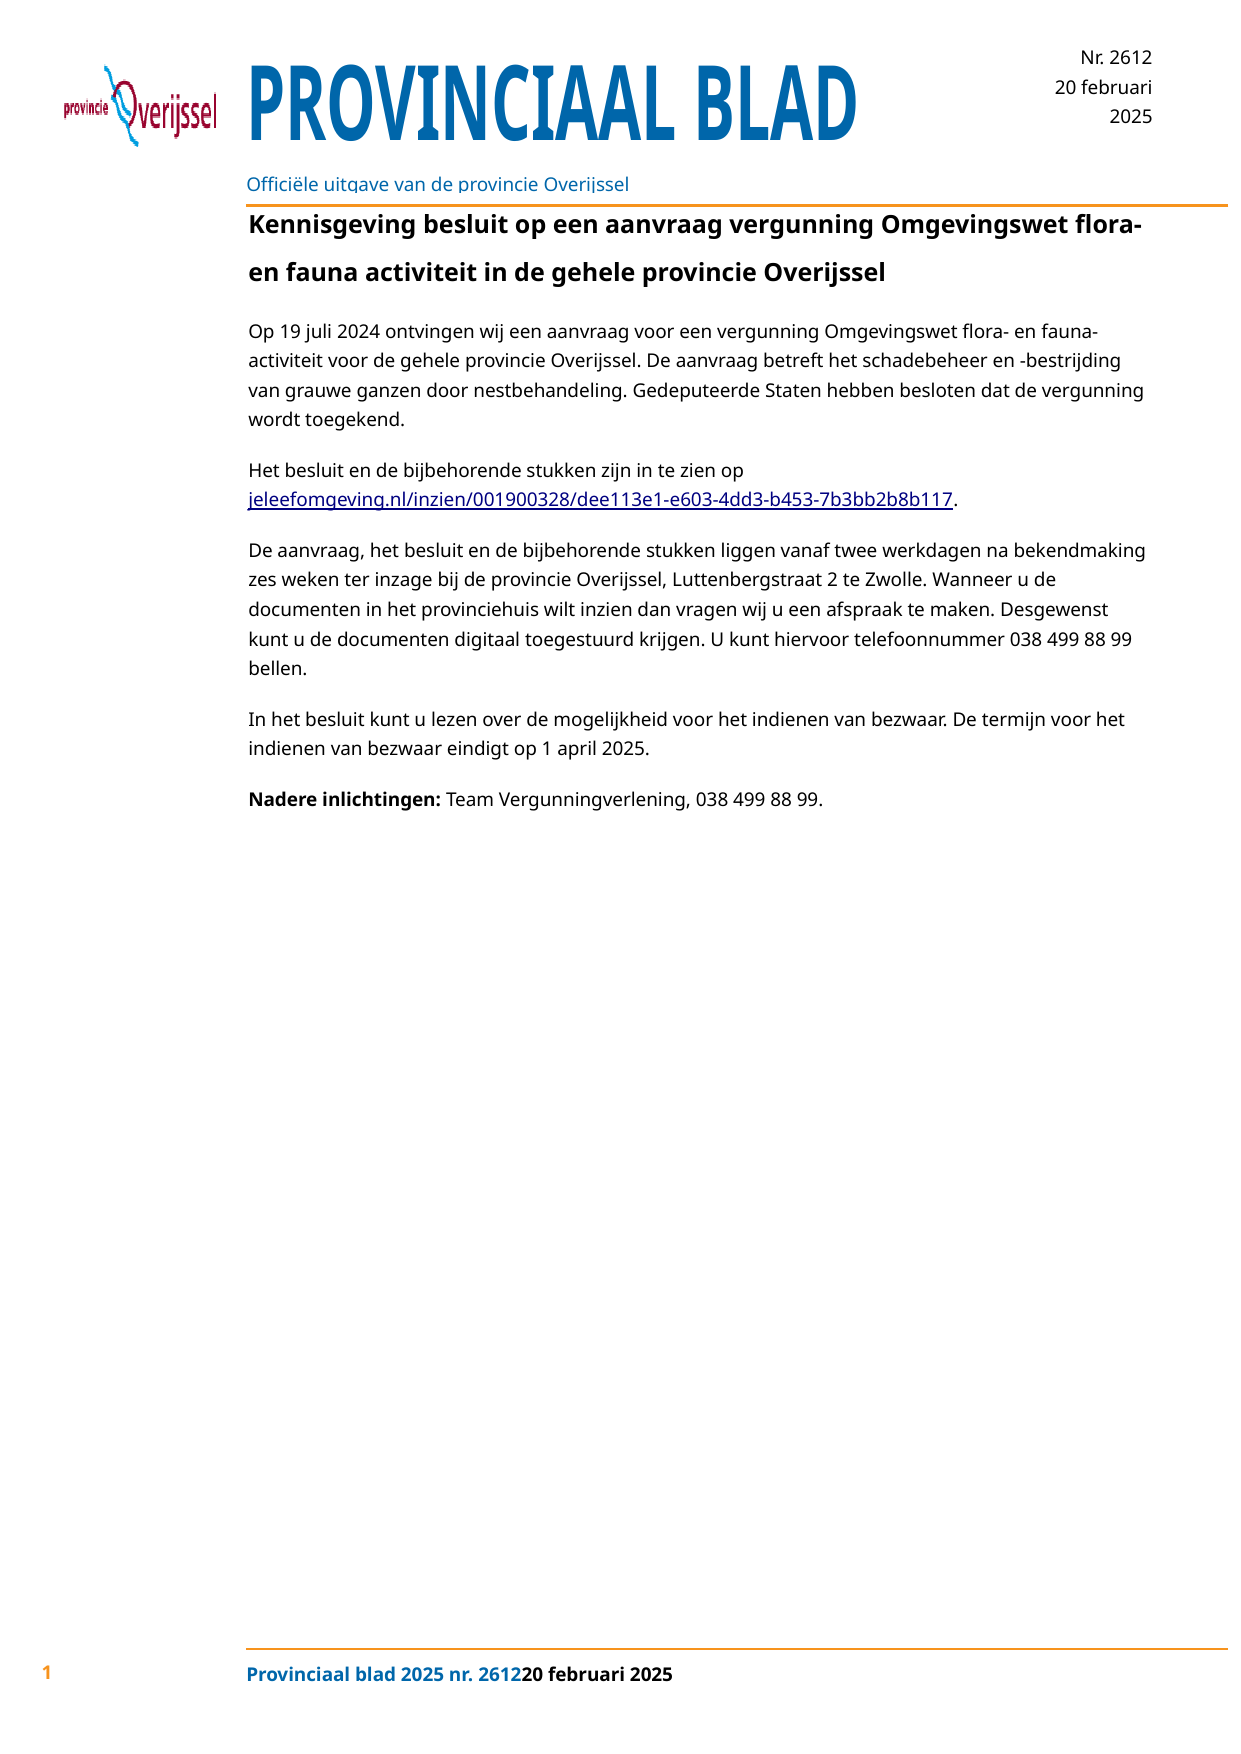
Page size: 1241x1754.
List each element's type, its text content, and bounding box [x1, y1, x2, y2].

text Op 19 juli 2024 ontvingen wij een aanvraag voor een vergunning Omgevingswet flora- en fauna-activiteit voor de gehele provincie Overijssel. De aanvraag betreft het schadebeheer en -bestrijding van grauwe ganzen door nestbehandeling. Gedeputeerde Staten hebben besloten dat de vergunning wordt toegekend. [248, 318, 1152, 432]
text Nadere inlichtingen: Team Vergunningverlening, 038 499 88 99. [248, 786, 1152, 812]
text De aanvraag, het besluit en de bijbehorende stukken liggen vanaf twee werkdagen na bekendmaking zes weken ter inzage bij de provincie Overijssel, Luttenbergstraat 2 te Zwolle. Wanneer u de documenten in het provinciehuis wilt inzien dan vragen wij u een afspraak te maken. Desgewenst kunt u de documenten digitaal toegestuurd krijgen. U kunt hiervoor telefoonnummer 038 499 88 99 bellen. [248, 537, 1152, 681]
text In het besluit kunt u lezen over de mogelijkheid voor het indienen van bezwaar. De termijn voor het indienen van bezwaar eindigt op 1 april 2025. [248, 706, 1152, 761]
picture [41, 47, 231, 172]
text Het besluit en de bijbehorende stukken zijn in te zien op jeleefomgeving.nl/inzien/001900328/dee113e1-e603-4dd3-b453-7b3bb2b8b117. [248, 457, 1152, 512]
text Kennisgeving besluit op een aanvraag vergunning Omgevingswet flora- en fauna activiteit in de gehele provincie Overijssel [248, 207, 1152, 288]
